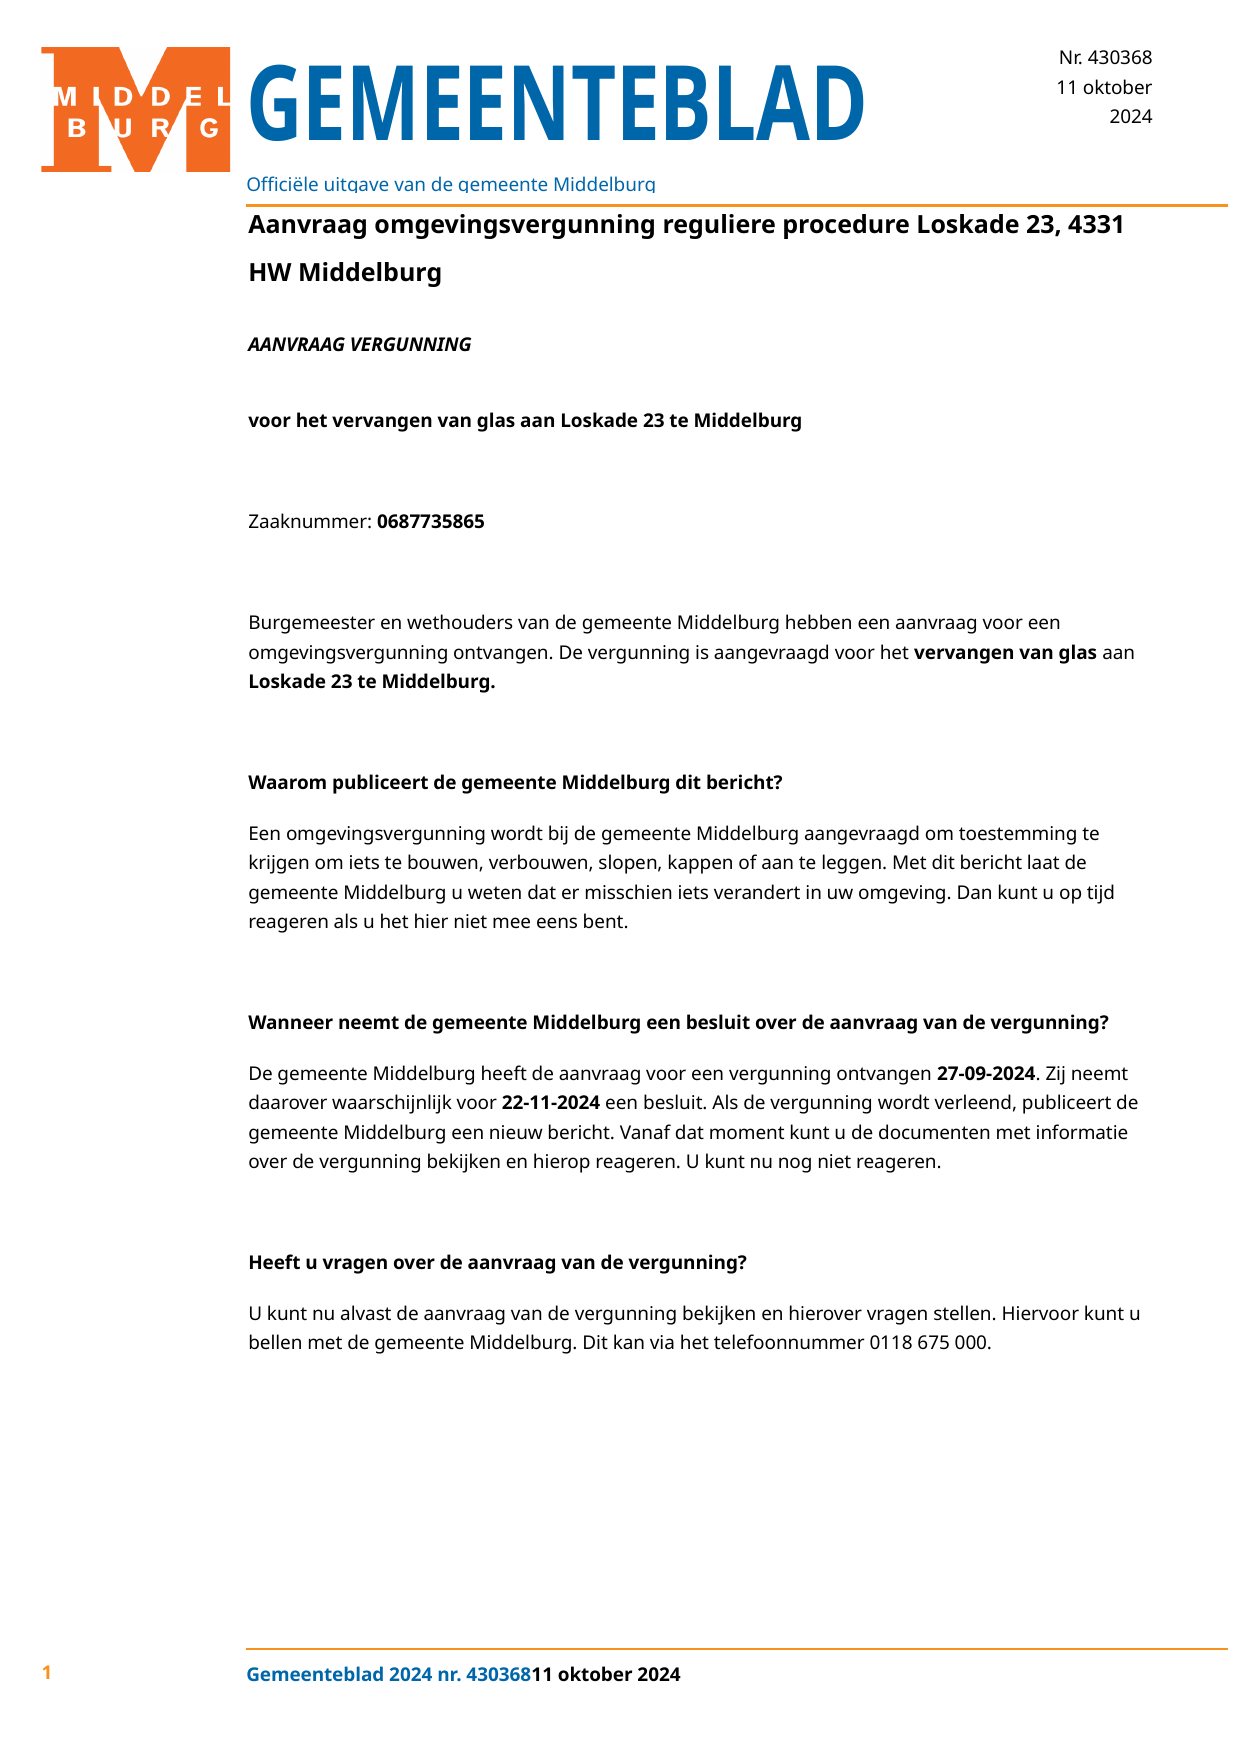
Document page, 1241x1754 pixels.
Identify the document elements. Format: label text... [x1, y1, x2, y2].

text AANVRAAG VERGUNNING [248, 331, 1152, 357]
text De gemeente Middelburg heeft de aanvraag voor een vergunning ontvangen 27-09-2024. Zij neemt daarover waarschijnlijk voor 22-11-2024 een besluit. Als de vergunning wordt verleend, publiceert de gemeente Middelburg een nieuw bericht. Vanaf dat moment kunt u de documenten met informatie over de vergunning bekijken en hierop reageren. U kunt nu nog niet reageren. [248, 1060, 1152, 1174]
text Wanneer neemt de gemeente Middelburg een besluit over de aanvraag van de vergunning? [248, 1009, 1152, 1035]
text U kunt nu alvast de aanvraag van de vergunning bekijken en hierover vragen stellen. Hiervoor kunt u bellen met de gemeente Middelburg. Dit kan via het telefoonnummer 0118 675 000. [248, 1300, 1152, 1355]
picture [41, 47, 231, 172]
text Aanvraag omgevingsvergunning reguliere procedure Loskade 23, 4331 HW Middelburg [248, 207, 1152, 288]
text Zaaknummer: 0687735865 [248, 508, 1152, 534]
text Burgemeester en wethouders van de gemeente Middelburg hebben een aanvraag voor een omgevingsvergunning ontvangen. De vergunning is aangevraagd voor het vervangen van glas aan Loskade 23 te Middelburg. [248, 609, 1152, 694]
text Waarom publiceert de gemeente Middelburg dit bericht? [248, 769, 1152, 795]
text Heeft u vragen over de aanvraag van de vergunning? [248, 1249, 1152, 1275]
text voor het vervangen van glas aan Loskade 23 te Middelburg [248, 408, 1152, 433]
text Een omgevingsvergunning wordt bij de gemeente Middelburg aangevraagd om toestemming te krijgen om iets te bouwen, verbouwen, slopen, kappen of aan te leggen. Met dit bericht laat de gemeente Middelburg u weten dat er misschien iets verandert in uw omgeving. Dan kunt u op tijd reageren als u het hier niet mee eens bent. [248, 820, 1152, 934]
